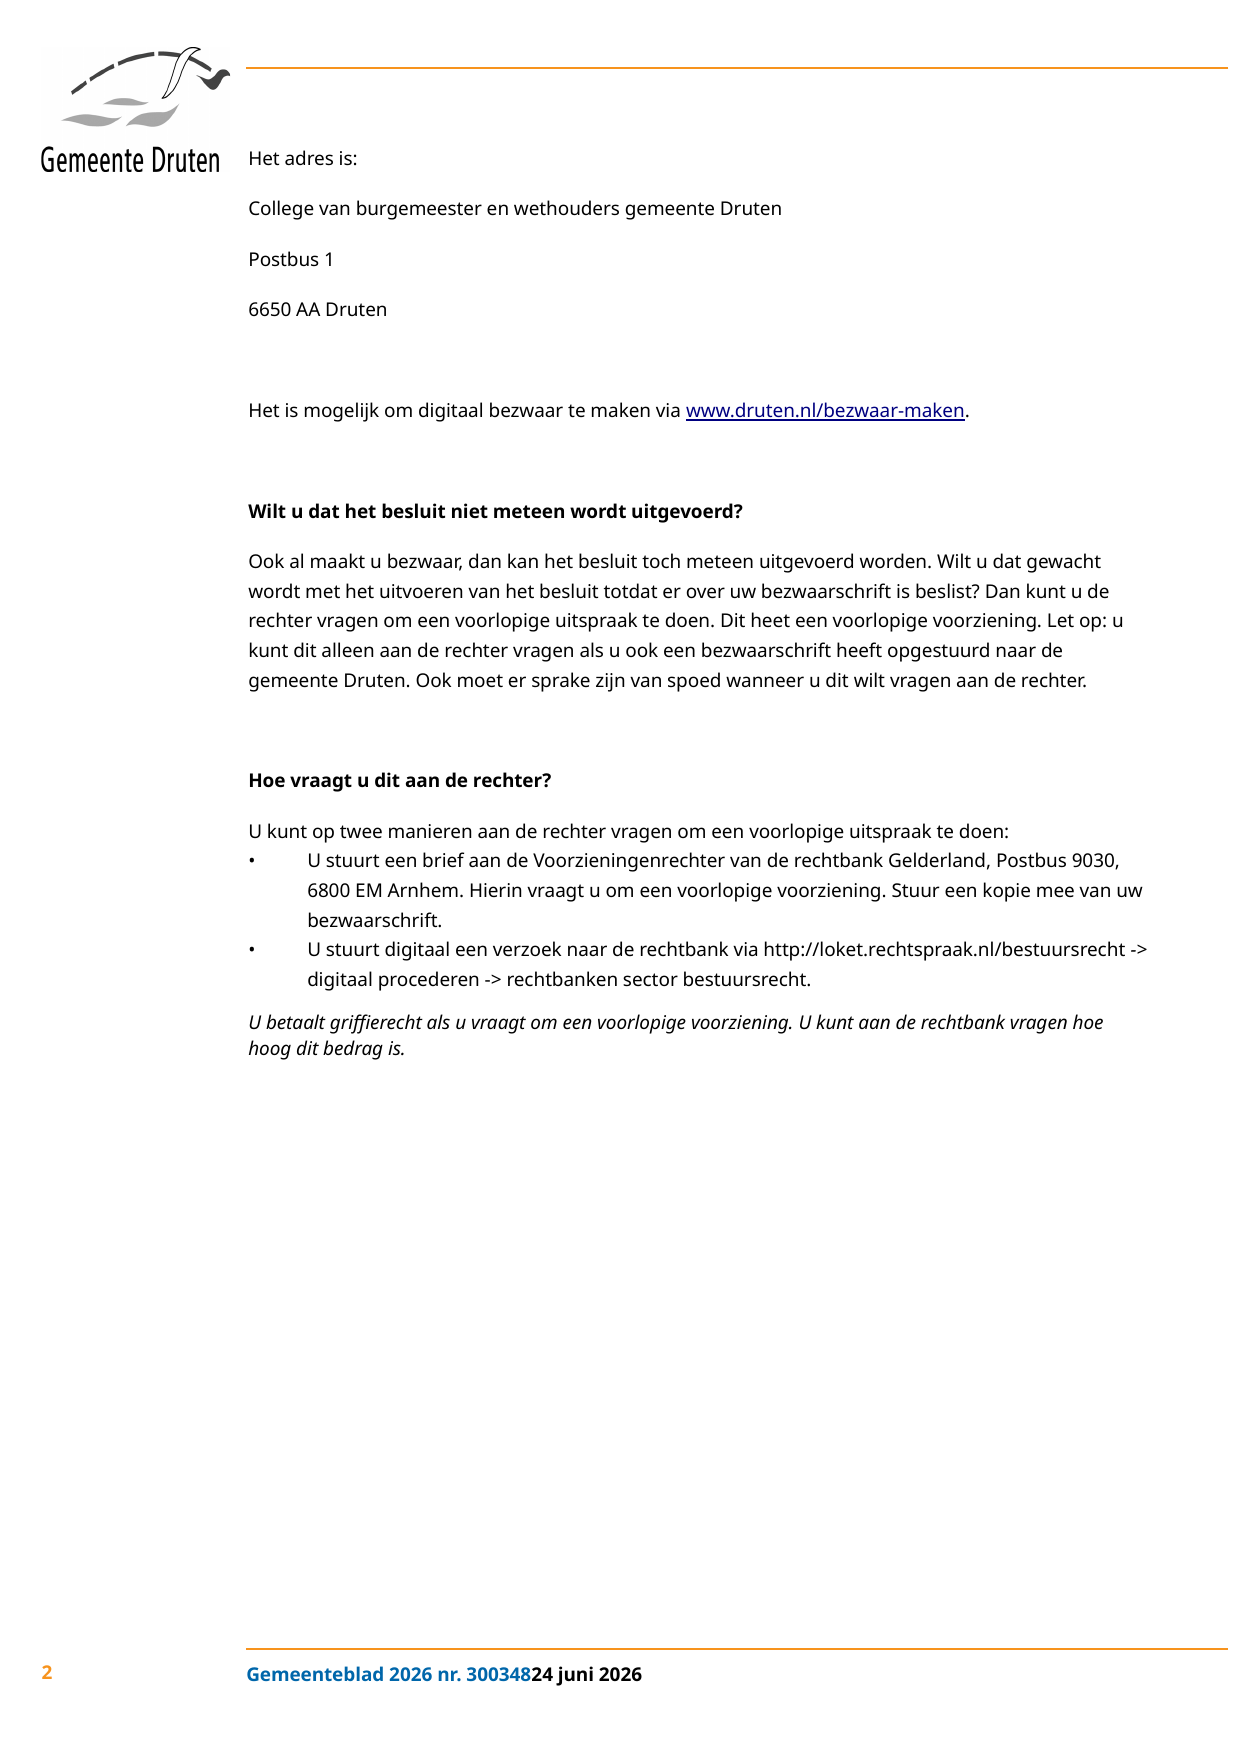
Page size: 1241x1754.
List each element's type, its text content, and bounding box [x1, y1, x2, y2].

text Het adres is: [248, 145, 1152, 171]
list U stuurt digitaal een verzoek naar de rechtbank via http://loket.rechtspraak.nl/bestuursrecht -> digitaal procederen -> rechtbanken sector bestuursrecht. [248, 936, 1152, 992]
text 6650 AA Druten [248, 296, 1152, 322]
text College van burgemeester en wethouders gemeente Druten [248, 196, 1152, 221]
list U stuurt een brief aan de Voorzieningenrechter van de rechtbank Gelderland, Postbus 9030, 6800 EM Arnhem. Hierin vraagt u om een voorlopige voorziening. Stuur een kopie mee van uw bezwaarschrift. [248, 848, 1152, 933]
text Het is mogelijk om digitaal bezwaar te maken via www.druten.nl/bezwaar-maken. [248, 397, 1152, 423]
text Wilt u dat het besluit niet meteen wordt uitgevoerd? [248, 498, 1152, 524]
text Ook al maakt u bezwaar, dan kan het besluit toch meteen uitgevoerd worden. Wilt u dat gewacht wordt met het uitvoeren van het besluit totdat er over uw bezwaarschrift is beslist? Dan kunt u de rechter vragen om een voorlopige uitspraak te doen. Dit heet een voorlopige voorziening. Let op: u kunt dit alleen aan de rechter vragen als u ook een bezwaarschrift heeft opgestuurd naar de gemeente Druten. Ook moet er sprake zijn van spoed wanneer u dit wilt vragen aan de rechter. [248, 548, 1152, 693]
text U kunt op twee manieren aan de rechter vragen om een voorlopige uitspraak te doen: [248, 818, 1152, 844]
text Postbus 1 [248, 246, 1152, 272]
text U betaalt griffierecht als u vraagt om een voorlopige voorziening. U kunt aan de rechtbank vragen hoe hoog dit bedrag is. [248, 1009, 1152, 1061]
picture [41, 47, 231, 172]
text Hoe vraagt u dit aan de rechter? [248, 768, 1152, 793]
